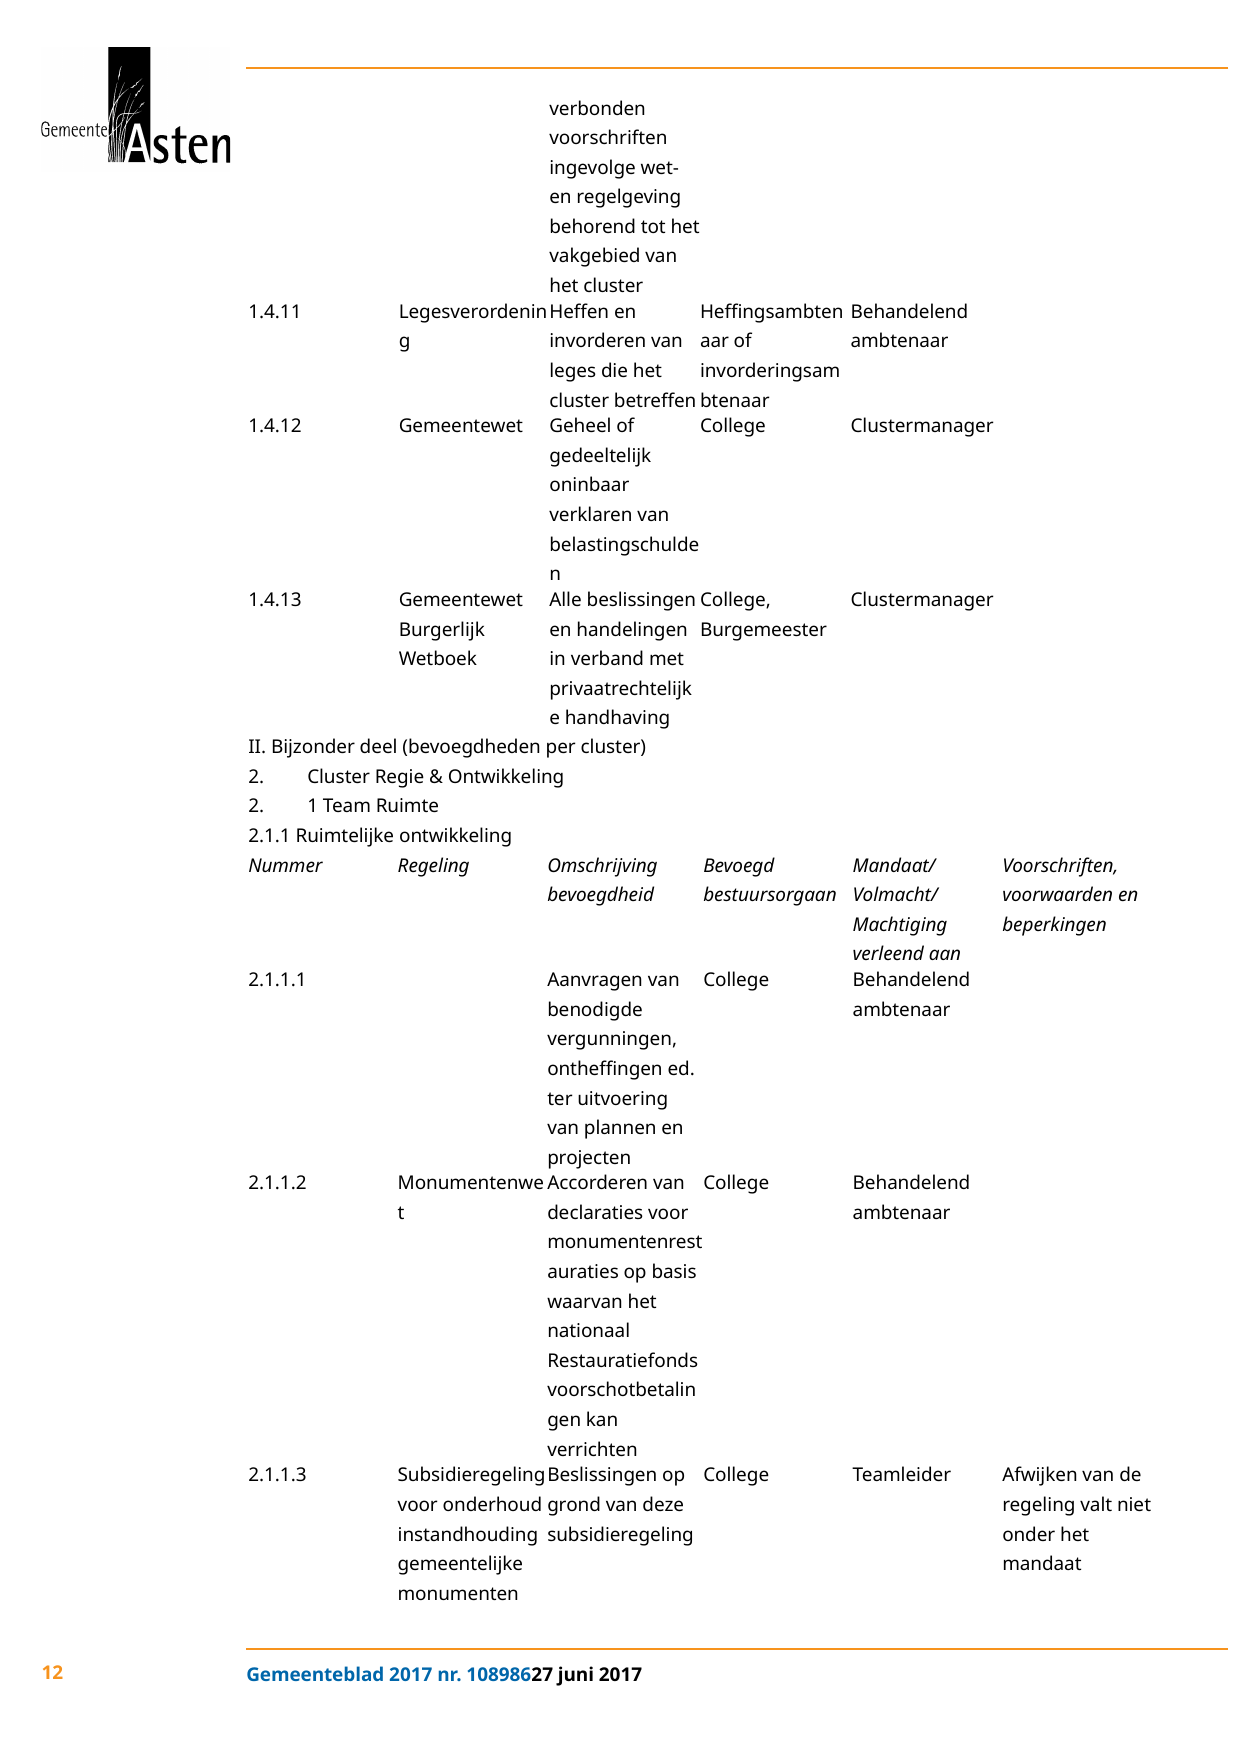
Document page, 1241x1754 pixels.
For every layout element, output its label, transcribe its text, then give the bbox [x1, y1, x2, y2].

table_cell College [700, 413, 850, 586]
table_cell 2.1.1.1 [248, 966, 397, 1169]
text II. Bijzonder deel (bevoegdheden per cluster) [248, 733, 1152, 759]
table_cell Clustermanager [850, 586, 1001, 730]
table_cell Gemeentewet [399, 413, 549, 586]
table_cell Monumentenwet [398, 1170, 547, 1462]
table_cell College [703, 1170, 852, 1462]
table_cell 1.4.11 [248, 298, 398, 412]
table_cell College, Burgemeester [700, 586, 850, 730]
table_cell Accorderen van declaraties voor monumentenrestauraties op basis waarvan het nationaal Restauratiefonds voorschotbetalingen kan verrichten [547, 1170, 703, 1462]
table_cell 2.1.1.3 [248, 1462, 397, 1606]
table_cell [1001, 298, 1152, 412]
table_cell Alle beslissingen en handelingen in verband met privaatrechtelijke handhaving [549, 586, 700, 730]
table_header Voorschriften, voorwaarden en beperkingen [1002, 852, 1152, 966]
text 2.1.1 Ruimtelijke ontwikkeling [248, 822, 1152, 848]
table_header Omschrijving bevoegdheid [547, 852, 703, 966]
table_cell College [703, 966, 852, 1169]
list Cluster Regie & Ontwikkeling [248, 763, 1152, 789]
table_cell Subsidieregeling voor onderhoud instandhouding gemeentelijke monumenten [398, 1462, 547, 1606]
table_cell [1002, 966, 1152, 1169]
table_cell [1001, 95, 1152, 298]
table_cell Heffen en invorderen van leges die het cluster betreffen [549, 298, 700, 412]
table_cell [399, 95, 549, 298]
table_header Bevoegd bestuursorgaan [703, 852, 852, 966]
table_cell Behandelend ambtenaar [853, 966, 1002, 1169]
table_cell Aanvragen van benodigde vergunningen, ontheffingen ed. ter uitvoering van plannen en projecten [547, 966, 703, 1169]
table_cell Clustermanager [850, 413, 1001, 586]
table_cell Legesverordening [399, 298, 549, 412]
table_cell [248, 95, 398, 298]
table_cell 2.1.1.2 [248, 1170, 397, 1462]
table_cell Afwijken van de regeling valt niet onder het mandaat [1002, 1462, 1152, 1606]
table_cell [1001, 413, 1152, 586]
table_cell Gemeentewet Burgerlijk Wetboek [399, 586, 549, 730]
table_header Nummer [248, 852, 397, 966]
table_header Mandaat/ Volmacht/ Machtiging verleend aan [853, 852, 1002, 966]
list 1 Team Ruimte [248, 793, 1152, 818]
table_cell 1.4.13 [248, 586, 398, 730]
table_cell 1.4.12 [248, 413, 398, 586]
table_header Regeling [398, 852, 547, 966]
table_cell verbonden voorschriften ingevolge wet- en regelgeving behorend tot het vakgebied van het cluster [549, 95, 700, 298]
table_cell College [703, 1462, 852, 1606]
picture [41, 47, 231, 172]
table_cell Beslissingen op grond van deze subsidieregeling [547, 1462, 703, 1606]
table_cell Behandelend ambtenaar [853, 1170, 1002, 1462]
table_cell [1001, 586, 1152, 730]
table_cell Heffingsambtenaar of invorderingsambtenaar [700, 298, 850, 412]
table_cell Behandelend ambtenaar [850, 298, 1001, 412]
table_cell Geheel of gedeeltelijk oninbaar verklaren van belastingschulden [549, 413, 700, 586]
table_cell Teamleider [853, 1462, 1002, 1606]
table_cell [1002, 1170, 1152, 1462]
table_cell [700, 95, 850, 298]
table_cell [398, 966, 547, 1169]
table_cell [850, 95, 1001, 298]
